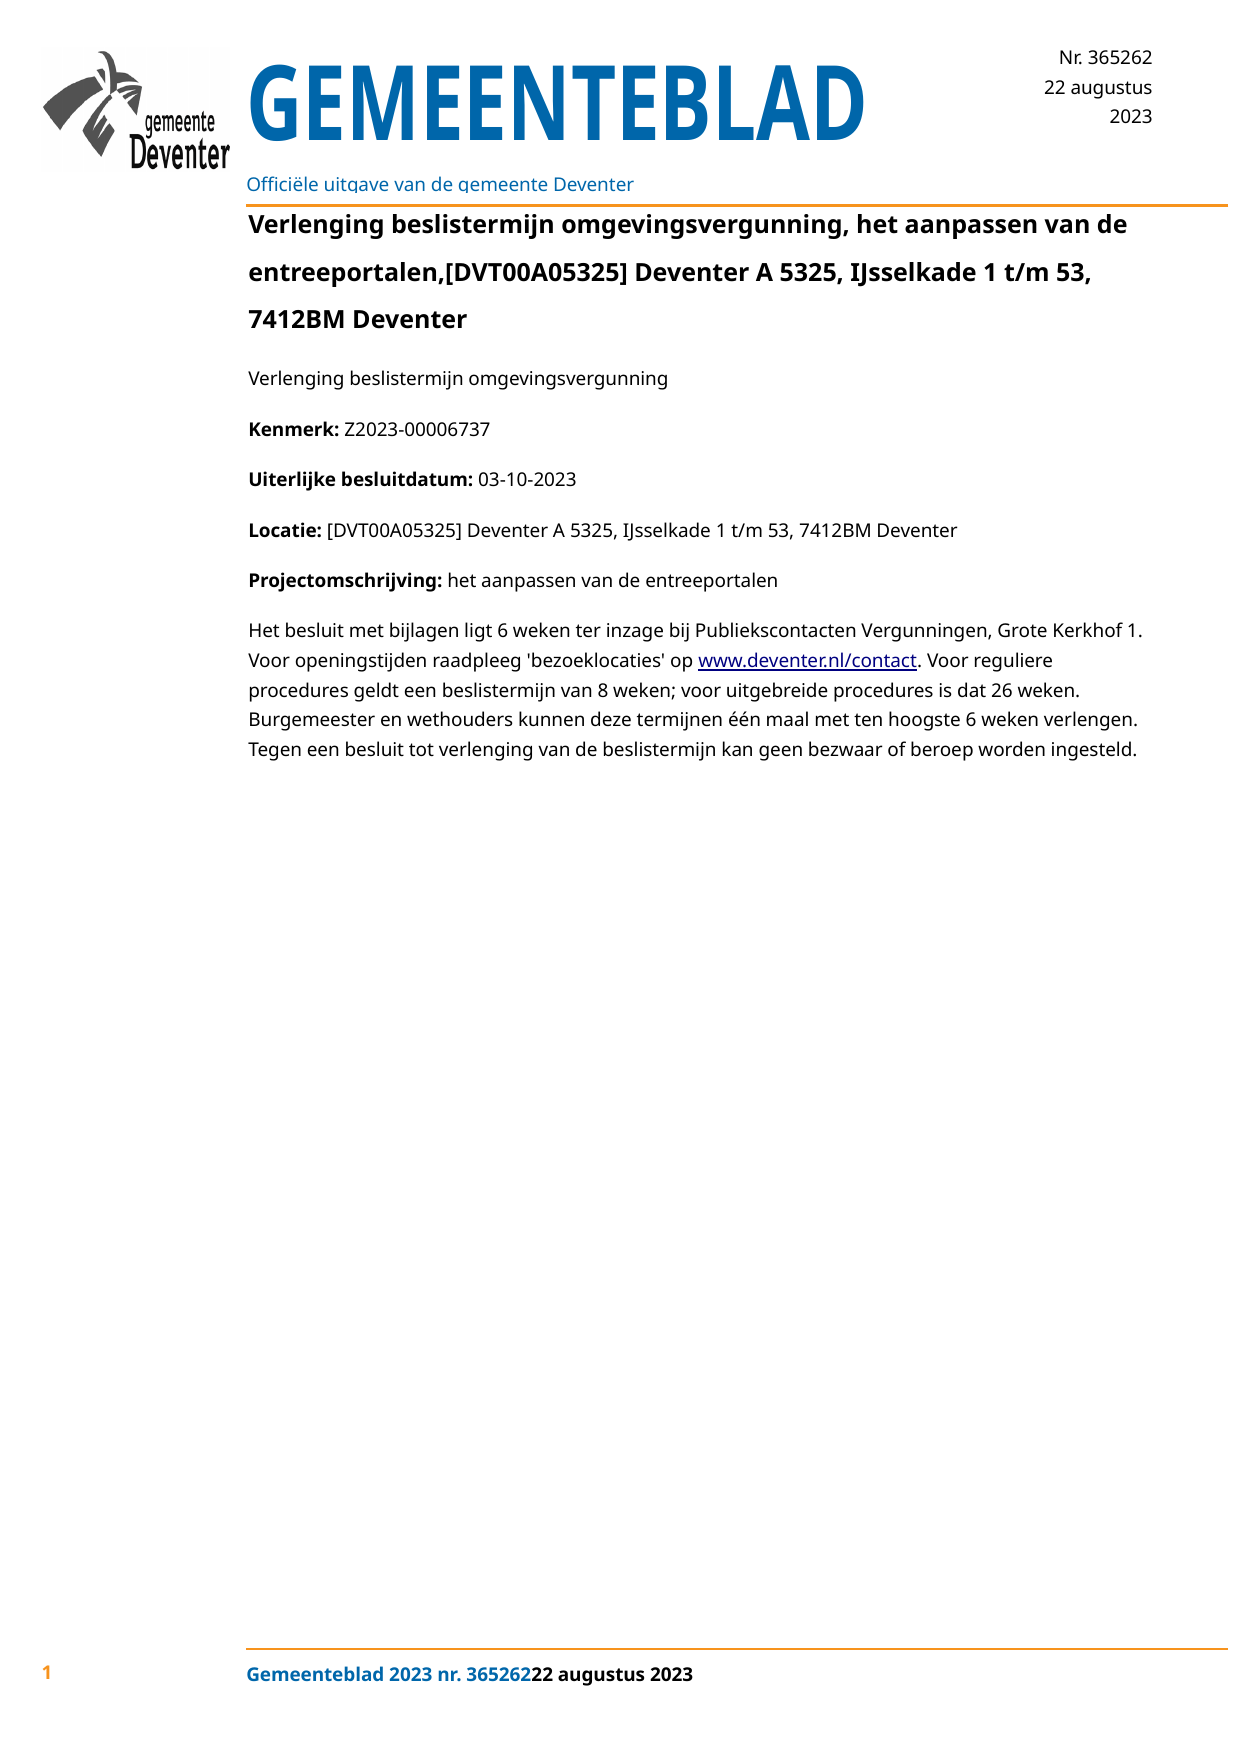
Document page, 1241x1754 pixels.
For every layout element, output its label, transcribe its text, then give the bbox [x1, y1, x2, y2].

picture [41, 47, 231, 172]
text Kenmerk: Z2023-00006737 [248, 416, 1152, 442]
text Projectomschrijving: het aanpassen van de entreeportalen [248, 567, 1152, 593]
text Uiterlijke besluitdatum: 03-10-2023 [248, 466, 1152, 492]
text Verlenging beslistermijn omgevingsvergunning, het aanpassen van de entreeportalen,[DVT00A05325] Deventer A 5325, IJsselkade 1 t/m 53, 7412BM Deventer [248, 207, 1152, 336]
text Locatie: [DVT00A05325] Deventer A 5325, IJsselkade 1 t/m 53, 7412BM Deventer [248, 517, 1152, 542]
text Verlenging beslistermijn omgevingsvergunning [248, 366, 1152, 391]
text Het besluit met bijlagen ligt 6 weken ter inzage bij Publiekscontacten Vergunningen, Grote Kerkhof 1. Voor openingstijden raadpleeg 'bezoeklocaties' op www.deventer.nl/contact. Voor reguliere procedures geldt een beslistermijn van 8 weken; voor uitgebreide procedures is dat 26 weken. Burgemeester en wethouders kunnen deze termijnen één maal met ten hoogste 6 weken verlengen. Tegen een besluit tot verlenging van de beslistermijn kan geen bezwaar of beroep worden ingesteld. [248, 618, 1152, 762]
